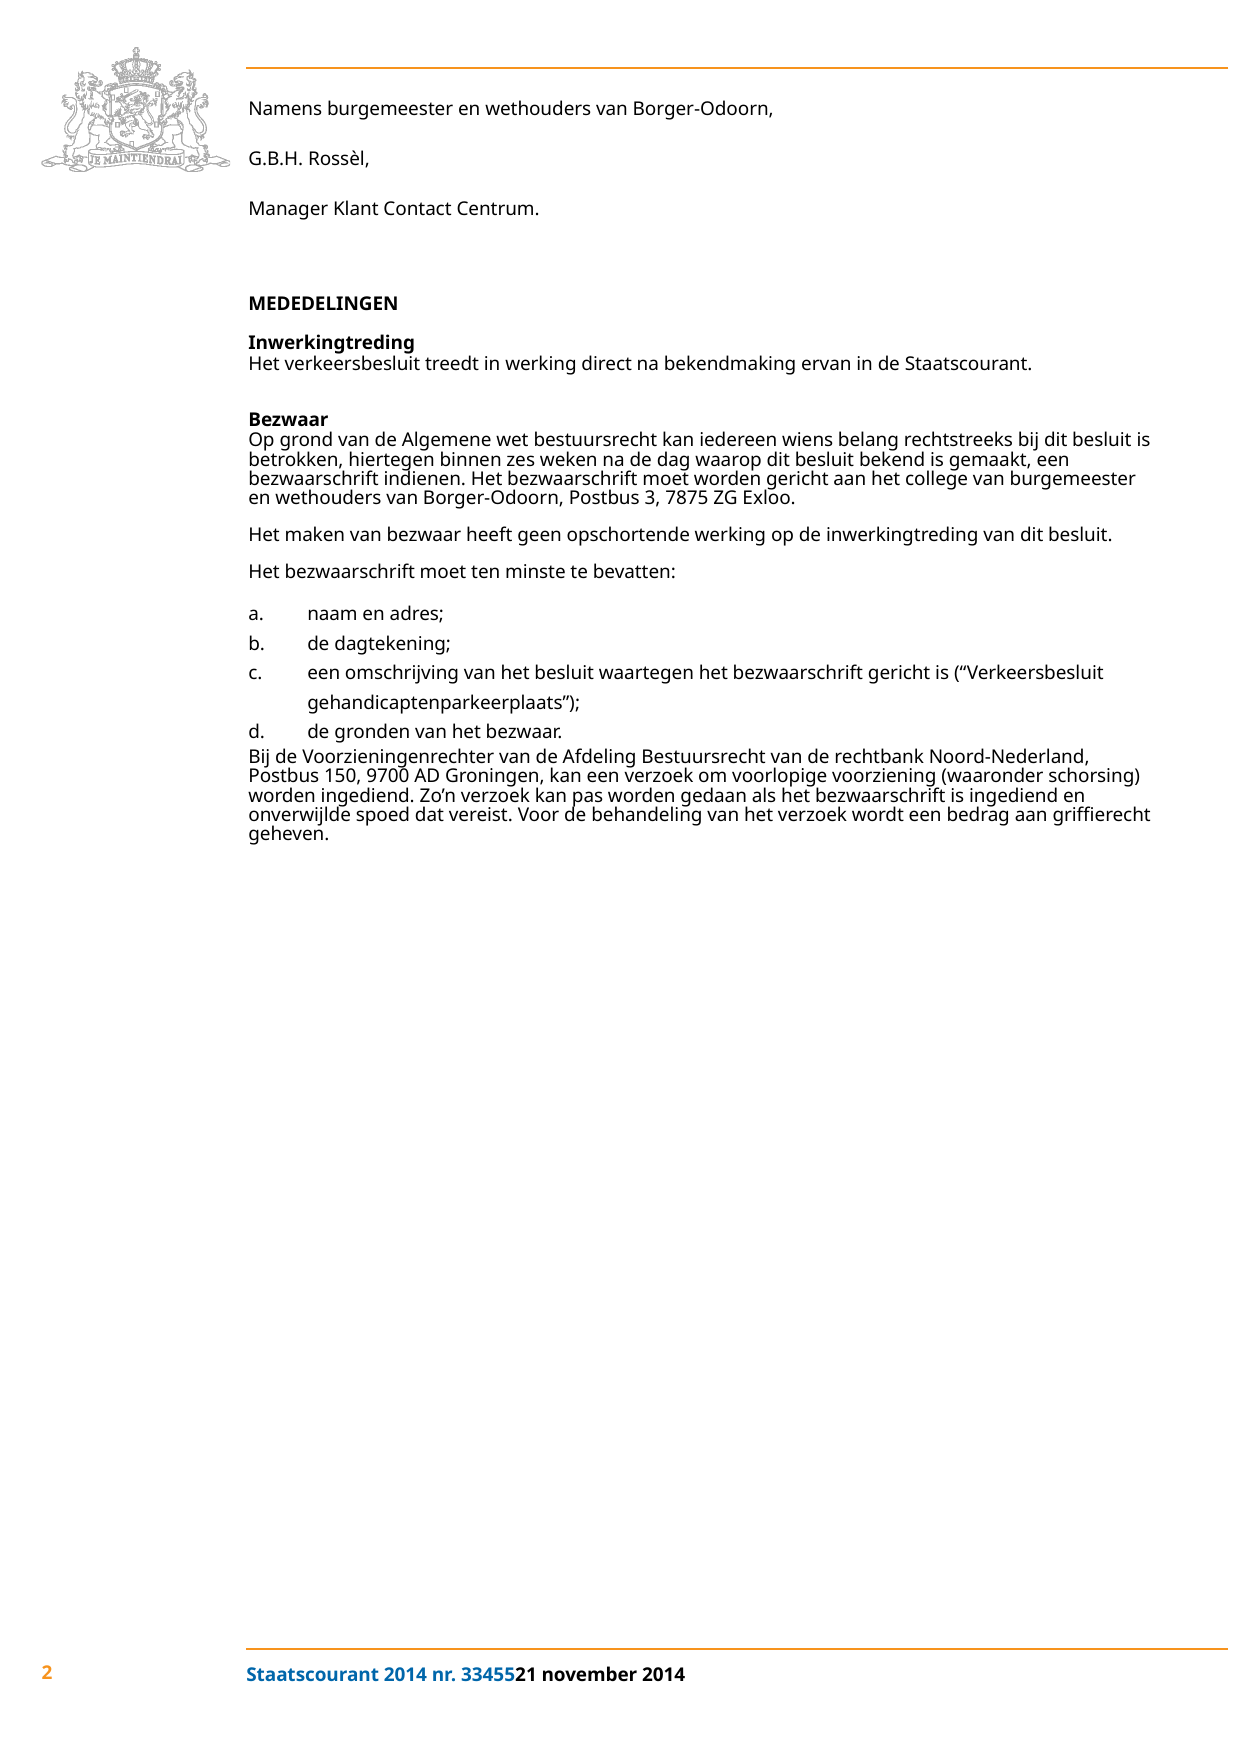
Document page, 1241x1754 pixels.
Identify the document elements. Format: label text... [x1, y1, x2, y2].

text Het bezwaarschrift moet ten minste te bevatten: [248, 563, 1152, 582]
text Op grond van de Algemene wet bestuursrecht kan iedereen wiens belang rechtstreeks bij dit besluit is betrokken, hiertegen binnen zes weken na de dag waarop dit besluit bekend is gemaakt, een bezwaarschrift indienen. Het bezwaarschrift moet worden gericht aan het college van burgemeester en wethouders van Borger-Odoorn, Postbus 3, 7875 ZG Exloo. [248, 431, 1152, 508]
list een omschrijving van het besluit waartegen het bezwaarschrift gericht is (“Verkeersbesluit gehandicaptenparkeerplaats”); [248, 659, 1152, 715]
text Namens burgemeester en wethouders van Borger-Odoorn, [248, 95, 1152, 121]
text G.B.H. Rossèl, [248, 145, 1152, 171]
list naam en adres; [248, 600, 1152, 626]
text Het verkeersbesluit treedt in werking direct na bekendmaking ervan in de Staatscourant. [248, 355, 1152, 374]
text Manager Klant Contact Centrum. [248, 196, 1152, 221]
text Het maken van bezwaar heeft geen opschortende werking op de inwerkingtreding van dit besluit. [248, 526, 1152, 546]
text Inwerkingtreding [248, 329, 1152, 355]
text MEDEDELINGEN [248, 290, 1152, 316]
list de gronden van het bezwaar. [248, 718, 1152, 744]
text Bezwaar [248, 406, 1152, 431]
picture [41, 47, 231, 172]
list de dagtekening; [248, 630, 1152, 656]
text Bij de Voorzieningenrechter van de Afdeling Bestuursrecht van de rechtbank Noord-Nederland, Postbus 150, 9700 AD Groningen, kan een verzoek om voorlopige voorziening (waaronder schorsing) worden ingediend. Zo’n verzoek kan pas worden gedaan als het bezwaarschrift is ingediend en onverwijlde spoed dat vereist. Voor de behandeling van het verzoek wordt een bedrag aan griffierecht geheven. [248, 748, 1152, 844]
